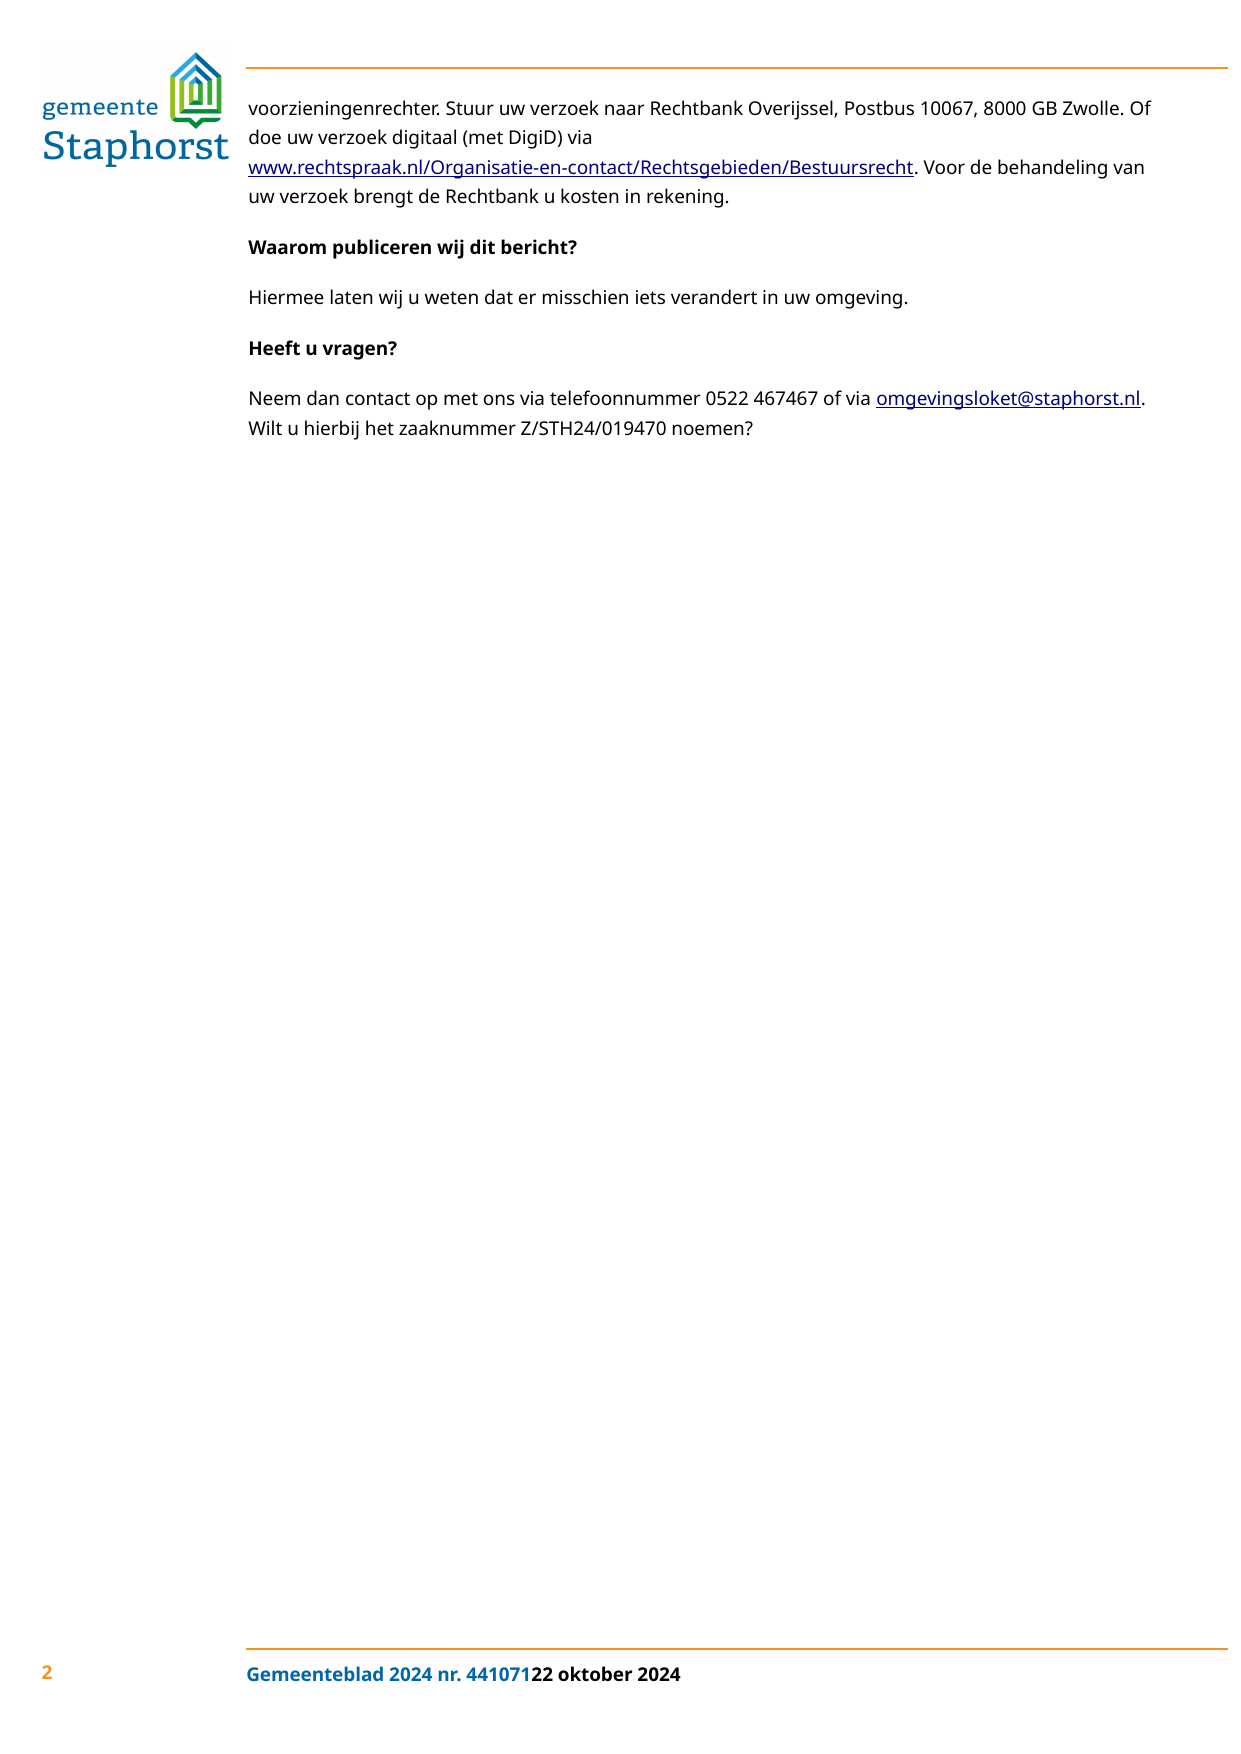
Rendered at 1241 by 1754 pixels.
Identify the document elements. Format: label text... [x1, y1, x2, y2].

text Heeft u vragen? [248, 335, 1152, 361]
text Hiermee laten wij u weten dat er misschien iets verandert in uw omgeving. [248, 284, 1152, 310]
text Neem dan contact op met ons via telefoonnummer 0522 467467 of via omgevingsloket@staphorst.nl. Wilt u hierbij het zaaknummer Z/STH24/019470 noemen? [248, 385, 1152, 441]
picture [41, 47, 231, 172]
text Waarom publiceren wij dit bericht? [248, 234, 1152, 260]
text voorzieningenrechter. Stuur uw verzoek naar Rechtbank Overijssel, Postbus 10067, 8000 GB Zwolle. Of doe uw verzoek digitaal (met DigiD) via www.rechtspraak.nl/Organisatie-en-contact/Rechtsgebieden/Bestuursrecht. Voor de behandeling van uw verzoek brengt de Rechtbank u kosten in rekening. [248, 95, 1152, 209]
